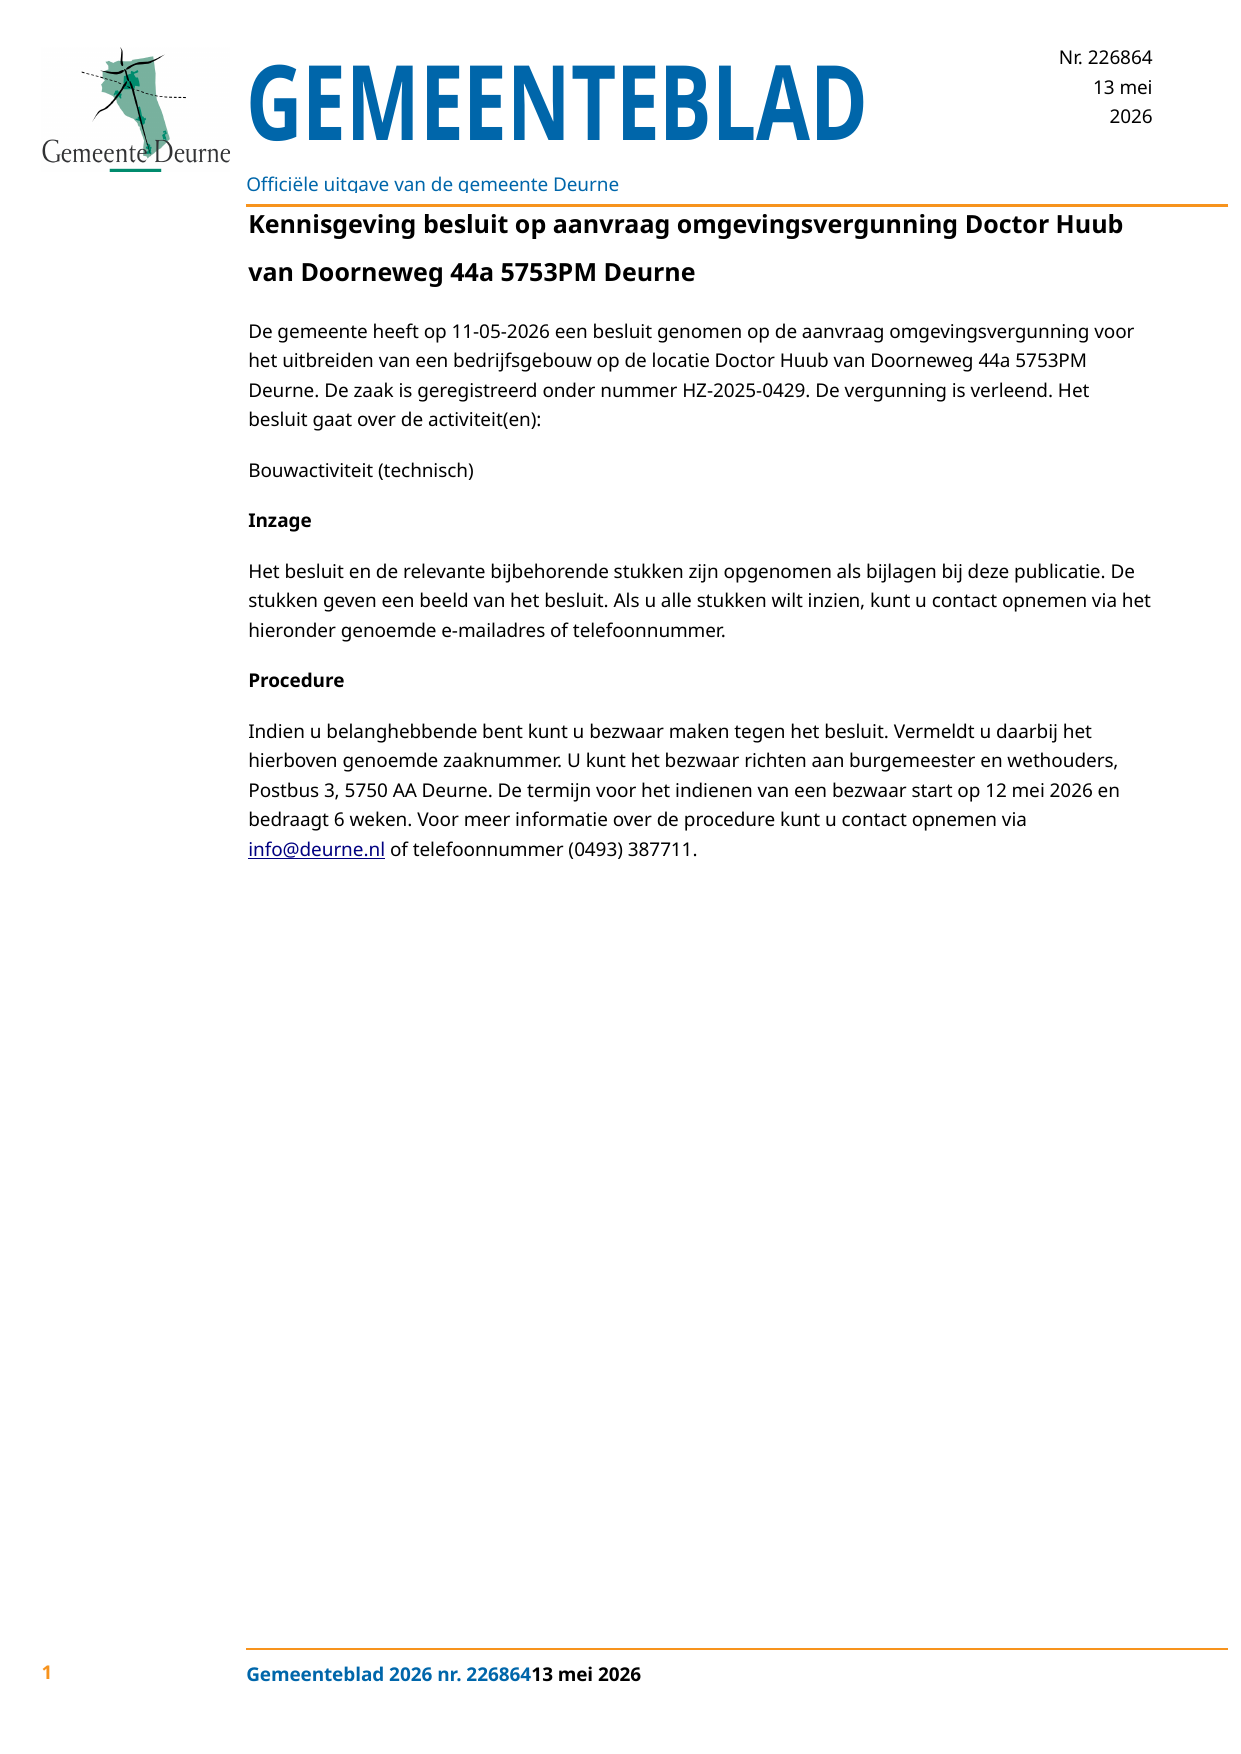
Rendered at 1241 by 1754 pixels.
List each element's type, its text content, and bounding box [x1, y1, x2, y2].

text Het besluit en de relevante bijbehorende stukken zijn opgenomen als bijlagen bij deze publicatie. De stukken geven een beeld van het besluit. Als u alle stukken wilt inzien, kunt u contact opnemen via het hieronder genoemde e-mailadres of telefoonnummer. [248, 558, 1152, 643]
text Bouwactiviteit (technisch) [248, 457, 1152, 483]
text Kennisgeving besluit op aanvraag omgevingsvergunning Doctor Huub van Doorneweg 44a 5753PM Deurne [248, 207, 1152, 288]
picture [41, 47, 231, 172]
text De gemeente heeft op 11-05-2026 een besluit genomen op de aanvraag omgevingsvergunning voor het uitbreiden van een bedrijfsgebouw op de locatie Doctor Huub van Doorneweg 44a 5753PM Deurne. De zaak is geregistreerd onder nummer HZ-2025-0429. De vergunning is verleend. Het besluit gaat over de activiteit(en): [248, 318, 1152, 432]
text Indien u belanghebbende bent kunt u bezwaar maken tegen het besluit. Vermeldt u daarbij het hierboven genoemde zaaknummer. U kunt het bezwaar richten aan burgemeester en wethouders, Postbus 3, 5750 AA Deurne. De termijn voor het indienen van een bezwaar start op 12 mei 2026 en bedraagt 6 weken. Voor meer informatie over de procedure kunt u contact opnemen via info@deurne.nl of telefoonnummer (0493) 387711. [248, 718, 1152, 862]
text Procedure [248, 667, 1152, 693]
text Inzage [248, 507, 1152, 533]
